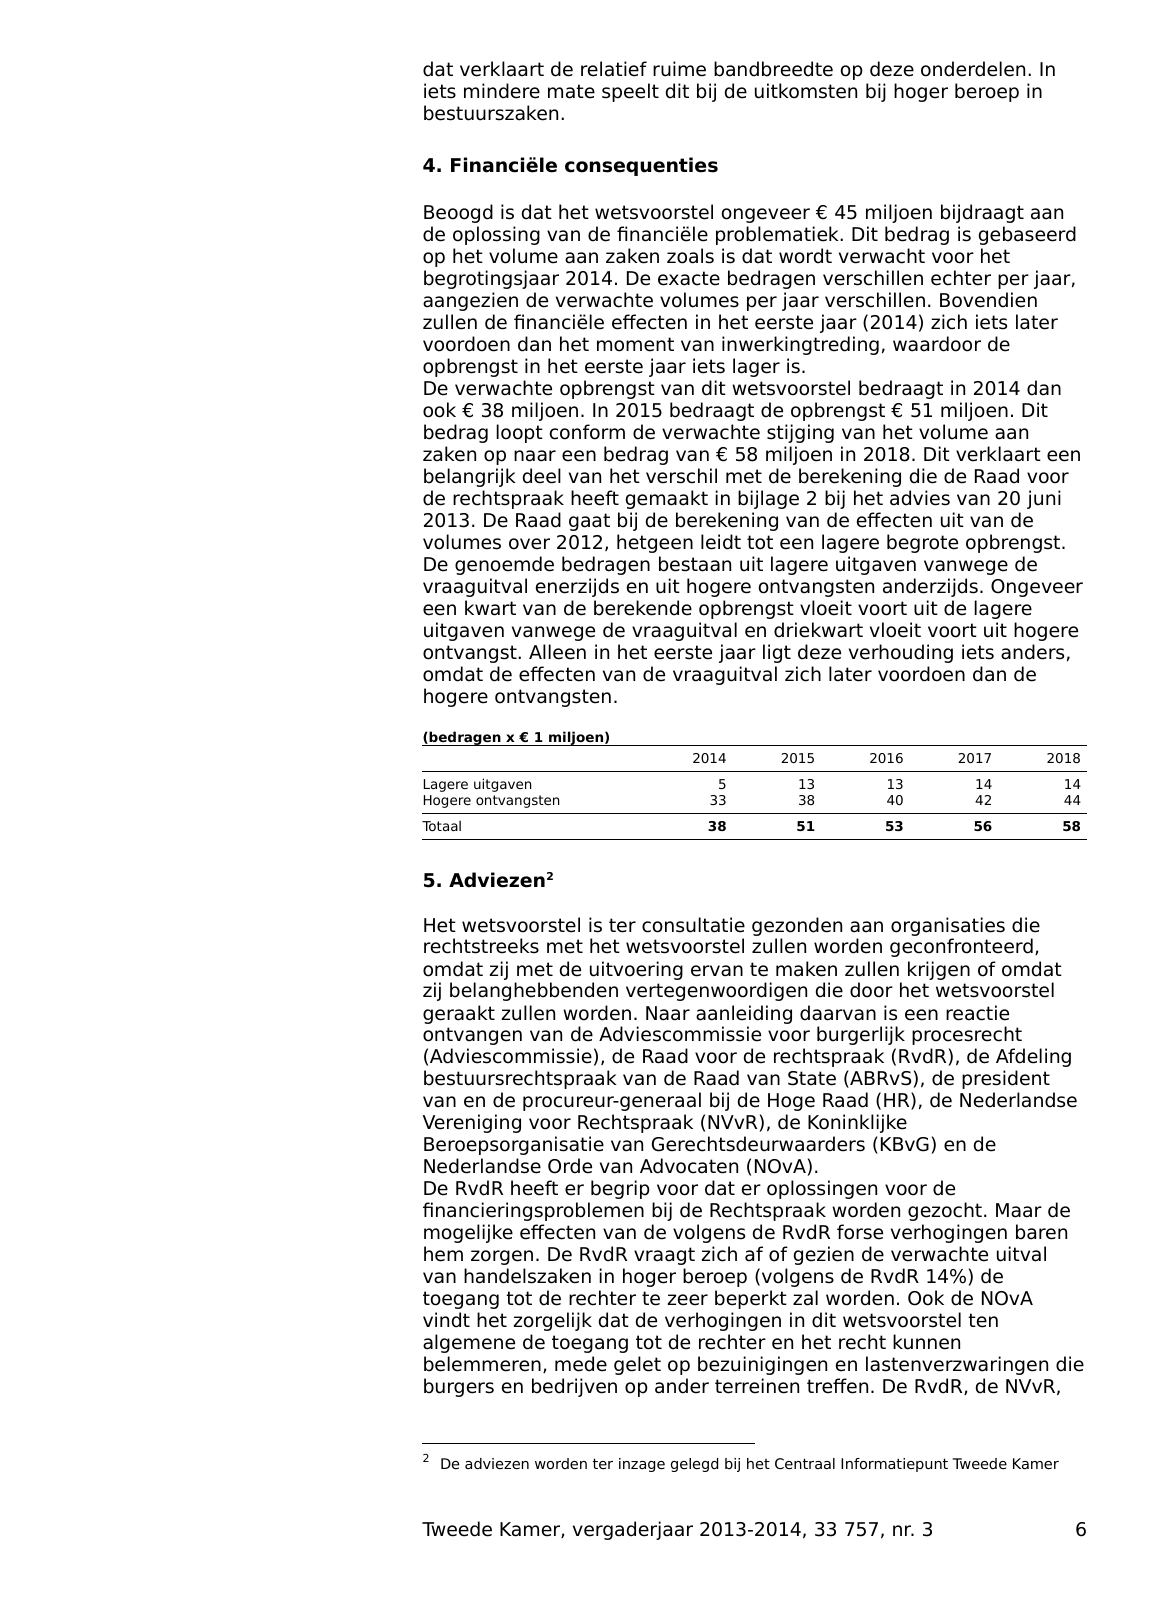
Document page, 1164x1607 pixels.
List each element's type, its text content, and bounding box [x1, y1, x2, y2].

text De RvdR heeft er begrip voor dat er oplossingen voor de financieringsproblemen bij de Rechtspraak worden gezocht. Maar de mogelijke effecten van de volgens de RvdR forse verhogingen baren hem zorgen. De RvdR vraagt zich af of gezien de verwachte uitval van handelszaken in hoger beroep (volgens de RvdR 14%) de toegang tot de rechter te zeer beperkt zal worden. Ook de NOvA vindt het zorgelijk dat de verhogingen in dit wetsvoorstel ten algemene de toegang tot de rechter en het recht kunnen belemmeren, mede gelet op bezuinigingen en lastenverzwaringen die burgers en bedrijven op ander terreinen treffen. De RvdR, de NVvR, [422, 1178, 1087, 1398]
table_cell Totaal [422, 814, 644, 839]
table_cell 14 [910, 772, 998, 793]
table_cell 58 [998, 814, 1087, 839]
text Beoogd is dat het wetsvoorstel ongeveer € 45 miljoen bijdraagt aan de oplossing van de financiële problematiek. Dit bedrag is gebaseerd op het volume aan zaken zoals is dat wordt verwacht voor het begrotingsjaar 2014. De exacte bedragen verschillen echter per jaar, aangezien de verwachte volumes per jaar verschillen. Bovendien zullen de financiële effecten in het eerste jaar (2014) zich iets later voordoen dan het moment van inwerkingtreding, waardoor de opbrengst in het eerste jaar iets lager is. [422, 202, 1087, 378]
table_cell 2014 [644, 746, 732, 771]
text Het wetsvoorstel is ter consultatie gezonden aan organisaties die rechtstreeks met het wetsvoorstel zullen worden geconfronteerd, omdat zij met de uitvoering ervan te maken zullen krijgen of omdat zij belanghebbenden vertegenwoordigen die door het wetsvoorstel geraakt zullen worden. Naar aanleiding daarvan is een reactie ontvangen van de Adviescommissie voor burgerlijk procesrecht (Adviescommissie), de Raad voor de rechtspraak (RvdR), de Afdeling bestuursrechtspraak van de Raad van State (ABRvS), de president van en de procureur-generaal bij de Hoge Raad (HR), de Nederlandse Vereniging voor Rechtspraak (NVvR), de Koninklijke Beroepsorganisatie van Gerechtsdeurwaarders (KBvG) en de Nederlandse Orde van Advocaten (NOvA). [422, 914, 1087, 1178]
table_cell 33 [644, 793, 732, 813]
subtitle 5. Adviezen [422, 870, 1087, 892]
text De verwachte opbrengst van dit wetsvoorstel bedraagt in 2014 dan ook € 38 miljoen. In 2015 bedraagt de opbrengst € 51 miljoen. Dit bedrag loopt conform de verwachte stijging van het volume aan zaken op naar een bedrag van € 58 miljoen in 2018. Dit verklaart een belangrijk deel van het verschil met de berekening die de Raad voor de rechtspraak heeft gemaakt in bijlage 2 bij het advies van 20 juni 2013. De Raad gaat bij de berekening van de effecten uit van de volumes over 2012, hetgeen leidt tot een lagere begrote opbrengst. [422, 378, 1087, 554]
table_cell 56 [910, 814, 998, 839]
table_cell 2018 [998, 746, 1087, 771]
table_cell Hogere ontvangsten [422, 793, 644, 813]
text De genoemde bedragen bestaan uit lagere uitgaven vanwege de vraaguitval enerzijds en uit hogere ontvangsten anderzijds. Ongeveer een kwart van de berekende opbrengst vloeit voort uit de lagere uitgaven vanwege de vraaguitval en driekwart vloeit voort uit hogere ontvangst. Alleen in het eerste jaar ligt deze verhouding iets anders, omdat de effecten van de vraaguitval zich later voordoen dan de hogere ontvangsten. [422, 554, 1087, 707]
table_cell 2017 [910, 746, 998, 771]
table_cell 14 [998, 772, 1087, 793]
table_cell 5 [644, 772, 732, 793]
table_cell 2015 [732, 746, 821, 771]
table_cell 53 [821, 814, 909, 839]
table_cell 44 [998, 793, 1087, 813]
table_cell 42 [910, 793, 998, 813]
table_cell 38 [644, 814, 732, 839]
text De adviezen worden ter inzage gelegd bij het Centraal Informatiepunt Tweede Kamer [422, 1452, 1087, 1474]
table_cell Lagere uitgaven [422, 772, 644, 793]
table_cell 51 [732, 814, 821, 839]
subtitle 4. Financiële consequenties [422, 155, 1087, 177]
table_header (bedragen x € 1 miljoen) [422, 729, 1087, 745]
table_cell 40 [821, 793, 909, 813]
table_cell 38 [732, 793, 821, 813]
table_cell 13 [821, 772, 909, 793]
table_cell 2016 [821, 746, 909, 771]
table_cell 13 [732, 772, 821, 793]
text dat verklaart de relatief ruime bandbreedte op deze onderdelen. In iets mindere mate speelt dit bij de uitkomsten bij hoger beroep in bestuurszaken. [422, 59, 1087, 125]
table_cell [422, 746, 644, 771]
